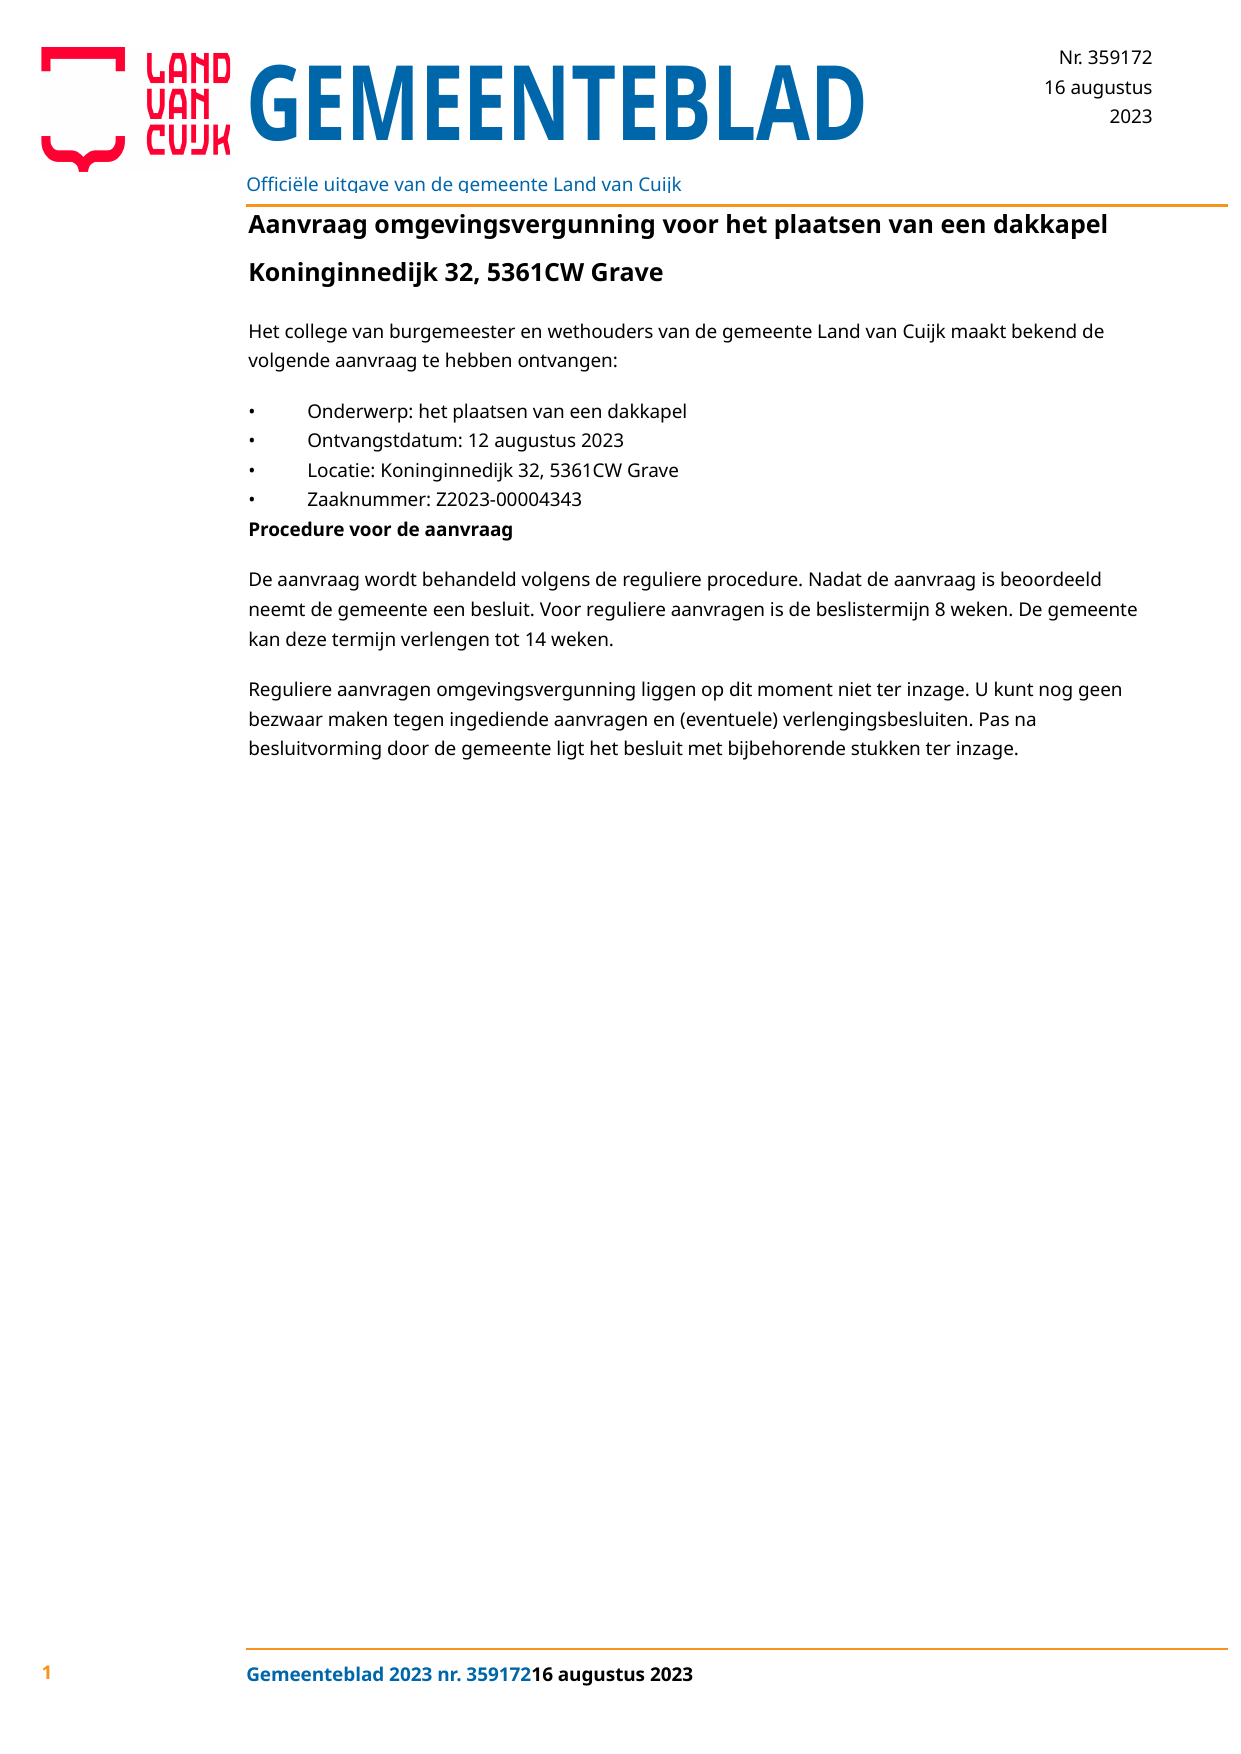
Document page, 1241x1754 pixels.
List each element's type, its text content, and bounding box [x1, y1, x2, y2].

text Het college van burgemeester en wethouders van de gemeente Land van Cuijk maakt bekend de volgende aanvraag te hebben ontvangen: [248, 318, 1152, 373]
list Zaaknummer: Z2023-00004343 [248, 487, 1152, 512]
list Onderwerp: het plaatsen van een dakkapel [248, 398, 1152, 424]
text Procedure voor de aanvraag [248, 516, 1152, 542]
text Aanvraag omgevingsvergunning voor het plaatsen van een dakkapel Koninginnedijk 32, 5361CW Grave [248, 207, 1152, 288]
text Reguliere aanvragen omgevingsvergunning liggen op dit moment niet ter inzage. U kunt nog geen bezwaar maken tegen ingediende aanvragen en (eventuele) verlengingsbesluiten. Pas na besluitvorming door de gemeente ligt het besluit met bijbehorende stukken ter inzage. [248, 676, 1152, 761]
list Locatie: Koninginnedijk 32, 5361CW Grave [248, 457, 1152, 483]
picture [41, 47, 231, 172]
text De aanvraag wordt behandeld volgens de reguliere procedure. Nadat de aanvraag is beoordeeld neemt de gemeente een besluit. Voor reguliere aanvragen is de beslistermijn 8 weken. De gemeente kan deze termijn verlengen tot 14 weken. [248, 567, 1152, 652]
list Ontvangstdatum: 12 augustus 2023 [248, 427, 1152, 453]
